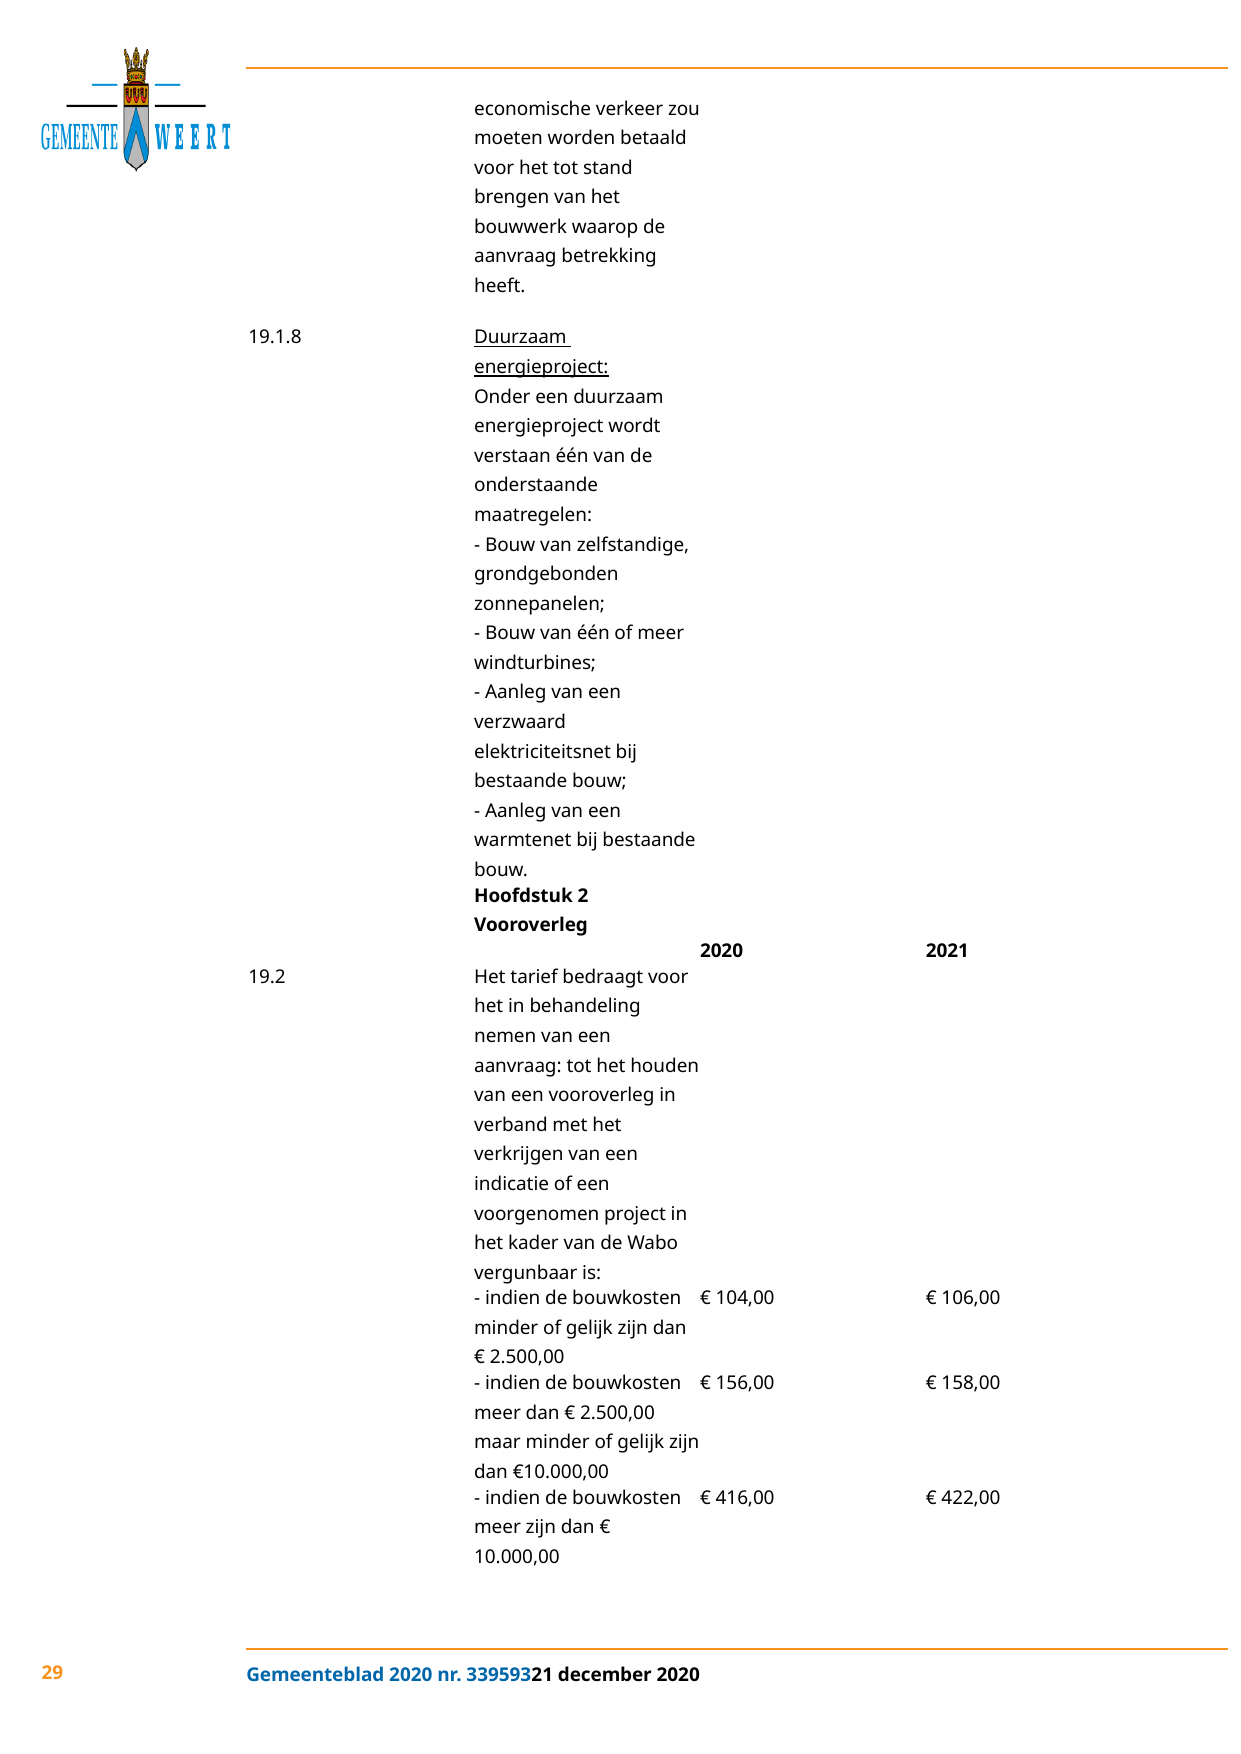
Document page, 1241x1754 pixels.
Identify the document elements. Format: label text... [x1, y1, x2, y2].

table_cell - indien de bouwkosten meer zijn dan € 10.000,00 [474, 1484, 700, 1569]
table_cell € 106,00 [926, 1285, 1152, 1369]
table_cell € 158,00 [926, 1370, 1152, 1484]
table_cell [700, 95, 926, 298]
table_cell 2021 [926, 937, 1152, 963]
table_cell € 416,00 [700, 1484, 926, 1569]
table_cell [248, 1569, 474, 1594]
table_cell 2020 [700, 937, 926, 963]
table_cell [248, 95, 474, 298]
table_cell [700, 298, 926, 324]
table_cell Hoofdstuk 2 Vooroverleg [474, 882, 700, 937]
table_cell [926, 298, 1152, 324]
picture [41, 47, 231, 172]
table_cell - indien de bouwkosten meer dan € 2.500,00 maar minder of gelijk zijn dan €10.000,00 [474, 1370, 700, 1484]
table_cell [926, 963, 1152, 1284]
table_cell [926, 95, 1152, 298]
table_cell [474, 1569, 700, 1594]
table_cell - indien de bouwkosten minder of gelijk zijn dan € 2.500,00 [474, 1285, 700, 1369]
table_cell [700, 882, 926, 937]
table_cell [474, 937, 700, 963]
table_cell [248, 937, 474, 963]
table_cell [700, 963, 926, 1284]
table_cell [474, 298, 700, 324]
table_cell [700, 324, 926, 882]
table_cell [926, 324, 1152, 882]
table_cell 19.1.8 [248, 324, 474, 882]
table_cell € 156,00 [700, 1370, 926, 1484]
table_cell [248, 1370, 474, 1484]
table_cell [248, 1484, 474, 1569]
table_cell € 104,00 [700, 1285, 926, 1369]
table_cell € 422,00 [926, 1484, 1152, 1569]
table_cell [248, 882, 474, 937]
table_cell [700, 1569, 926, 1594]
table_cell [926, 1569, 1152, 1594]
table_cell Het tarief bedraagt voor het in behandeling nemen van een aanvraag: tot het houden van een vooroverleg in verband met het verkrijgen van een indicatie of een voorgenomen project in het kader van de Wabo vergunbaar is: [474, 963, 700, 1284]
table_cell 19.2 [248, 963, 474, 1284]
table_cell economische verkeer zou moeten worden betaald voor het tot stand brengen van het bouwwerk waarop de aanvraag betrekking heeft. [474, 95, 700, 298]
table_cell Duurzaam energieproject: Onder een duurzaam energieproject wordt verstaan één van de onderstaande maatregelen: - Bouw van zelfstandige, grondgebonden zonnepanelen; - Bouw van één of meer windturbines; - Aanleg van een verzwaard elektriciteitsnet bij bestaande bouw; - Aanleg van een warmtenet bij bestaande bouw. [474, 324, 700, 882]
table_cell [926, 882, 1152, 937]
table_cell [248, 298, 474, 324]
table_cell [248, 1285, 474, 1369]
